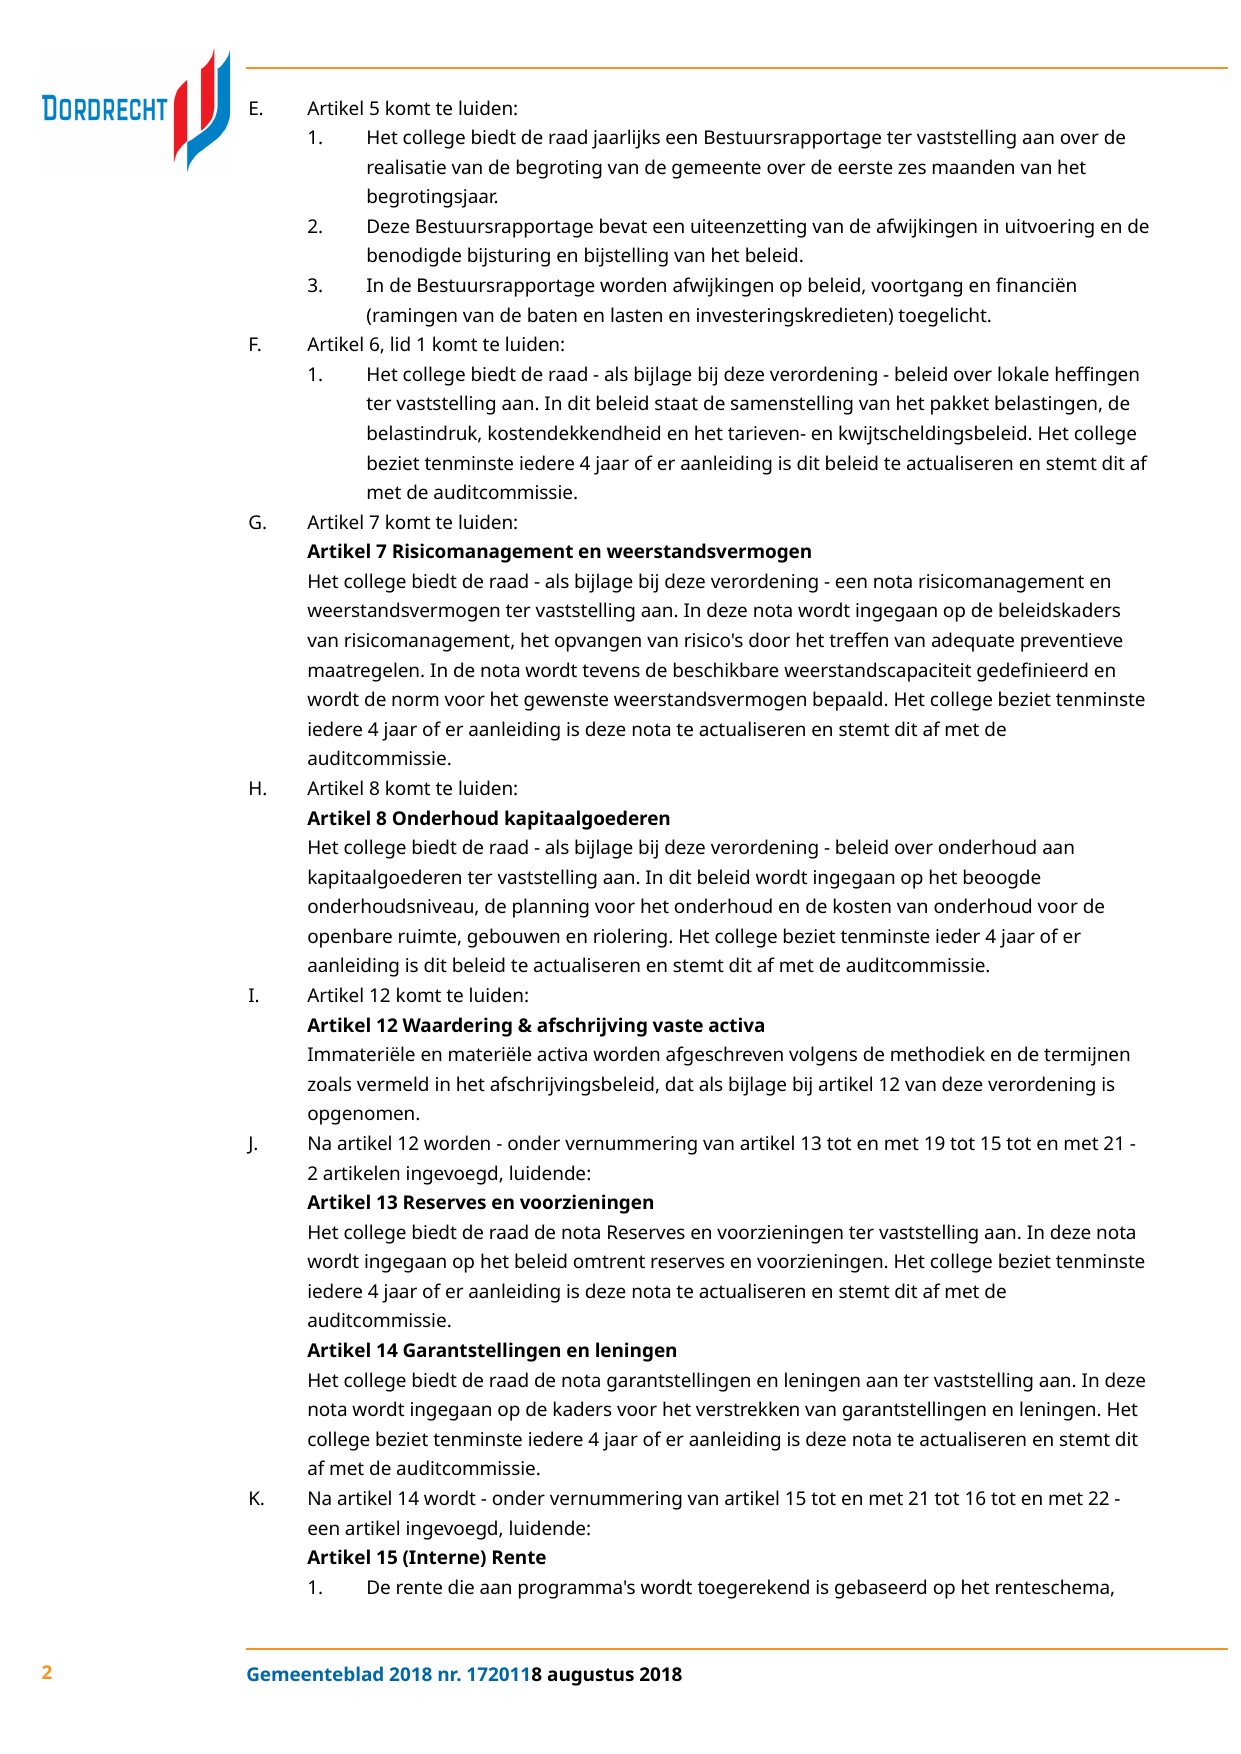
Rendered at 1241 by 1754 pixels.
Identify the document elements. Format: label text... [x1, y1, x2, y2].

list Deze Bestuursrapportage bevat een uiteenzetting van de afwijkingen in uitvoering en de benodigde bijsturing en bijstelling van het beleid. [307, 213, 1152, 268]
picture [41, 47, 231, 172]
list Artikel 7 Risicomanagement en weerstandsvermogen [248, 538, 1152, 564]
list Het college biedt de raad de nota Reserves en voorzieningen ter vaststelling aan. In deze nota wordt ingegaan op het beleid omtrent reserves en voorzieningen. Het college beziet tenminste iedere 4 jaar of er aanleiding is deze nota te actualiseren en stemt dit af met de auditcommissie. [248, 1219, 1152, 1333]
list Artikel 8 komt te luiden: [248, 775, 1152, 801]
list Artikel 12 Waardering & afschrijving vaste activa [248, 1012, 1152, 1038]
list Het college biedt de raad - als bijlage bij deze verordening - beleid over lokale heffingen ter vaststelling aan. In dit beleid staat de samenstelling van het pakket belastingen, de belastindruk, kostendekkendheid en het tarieven- en kwijtscheldingsbeleid. Het college beziet tenminste iedere 4 jaar of er aanleiding is dit beleid te actualiseren en stemt dit af met de auditcommissie. [307, 361, 1152, 505]
list Het college biedt de raad jaarlijks een Bestuursrapportage ter vaststelling aan over de realisatie van de begroting van de gemeente over de eerste zes maanden van het begrotingsjaar. [307, 124, 1152, 209]
list Immateriële en materiële activa worden afgeschreven volgens de methodiek en de termijnen zoals vermeld in het afschrijvingsbeleid, dat als bijlage bij artikel 12 van deze verordening is opgenomen. [248, 1041, 1152, 1126]
list Na artikel 12 worden - onder vernummering van artikel 13 tot en met 19 tot 15 tot en met 21 - 2 artikelen ingevoegd, luidende: [248, 1130, 1152, 1186]
list Artikel 13 Reserves en voorzieningen [248, 1189, 1152, 1215]
list Artikel 15 (Interne) Rente [248, 1544, 1152, 1570]
list In de Bestuursrapportage worden afwijkingen op beleid, voortgang en financiën (ramingen van de baten en lasten en investeringskredieten) toegelicht. [307, 272, 1152, 328]
list Artikel 7 komt te luiden: [248, 509, 1152, 535]
list De rente die aan programma's wordt toegerekend is gebaseerd op het renteschema, [307, 1574, 1152, 1600]
list Artikel 14 Garantstellingen en leningen [248, 1337, 1152, 1363]
list Artikel 8 Onderhoud kapitaalgoederen [248, 805, 1152, 831]
list Artikel 12 komt te luiden: [248, 982, 1152, 1008]
list Artikel 5 komt te luiden: [248, 95, 1152, 121]
list Het college biedt de raad - als bijlage bij deze verordening - een nota risicomanagement en weerstandsvermogen ter vaststelling aan. In deze nota wordt ingegaan op de beleidskaders van risicomanagement, het opvangen van risico's door het treffen van adequate preventieve maatregelen. In de nota wordt tevens de beschikbare weerstandscapaciteit gedefinieerd en wordt de norm voor het gewenste weerstandsvermogen bepaald. Het college beziet tenminste iedere 4 jaar of er aanleiding is deze nota te actualiseren en stemt dit af met de auditcommissie. [248, 568, 1152, 771]
list Na artikel 14 wordt - onder vernummering van artikel 15 tot en met 21 tot 16 tot en met 22 - een artikel ingevoegd, luidende: [248, 1485, 1152, 1541]
list Het college biedt de raad de nota garantstellingen en leningen aan ter vaststelling aan. In deze nota wordt ingegaan op de kaders voor het verstrekken van garantstellingen en leningen. Het college beziet tenminste iedere 4 jaar of er aanleiding is deze nota te actualiseren en stemt dit af met de auditcommissie. [248, 1367, 1152, 1481]
list Het college biedt de raad - als bijlage bij deze verordening - beleid over onderhoud aan kapitaalgoederen ter vaststelling aan. In dit beleid wordt ingegaan op het beoogde onderhoudsniveau, de planning voor het onderhoud en de kosten van onderhoud voor de openbare ruimte, gebouwen en riolering. Het college beziet tenminste ieder 4 jaar of er aanleiding is dit beleid te actualiseren en stemt dit af met de auditcommissie. [248, 834, 1152, 978]
list Artikel 6, lid 1 komt te luiden: [248, 331, 1152, 357]
